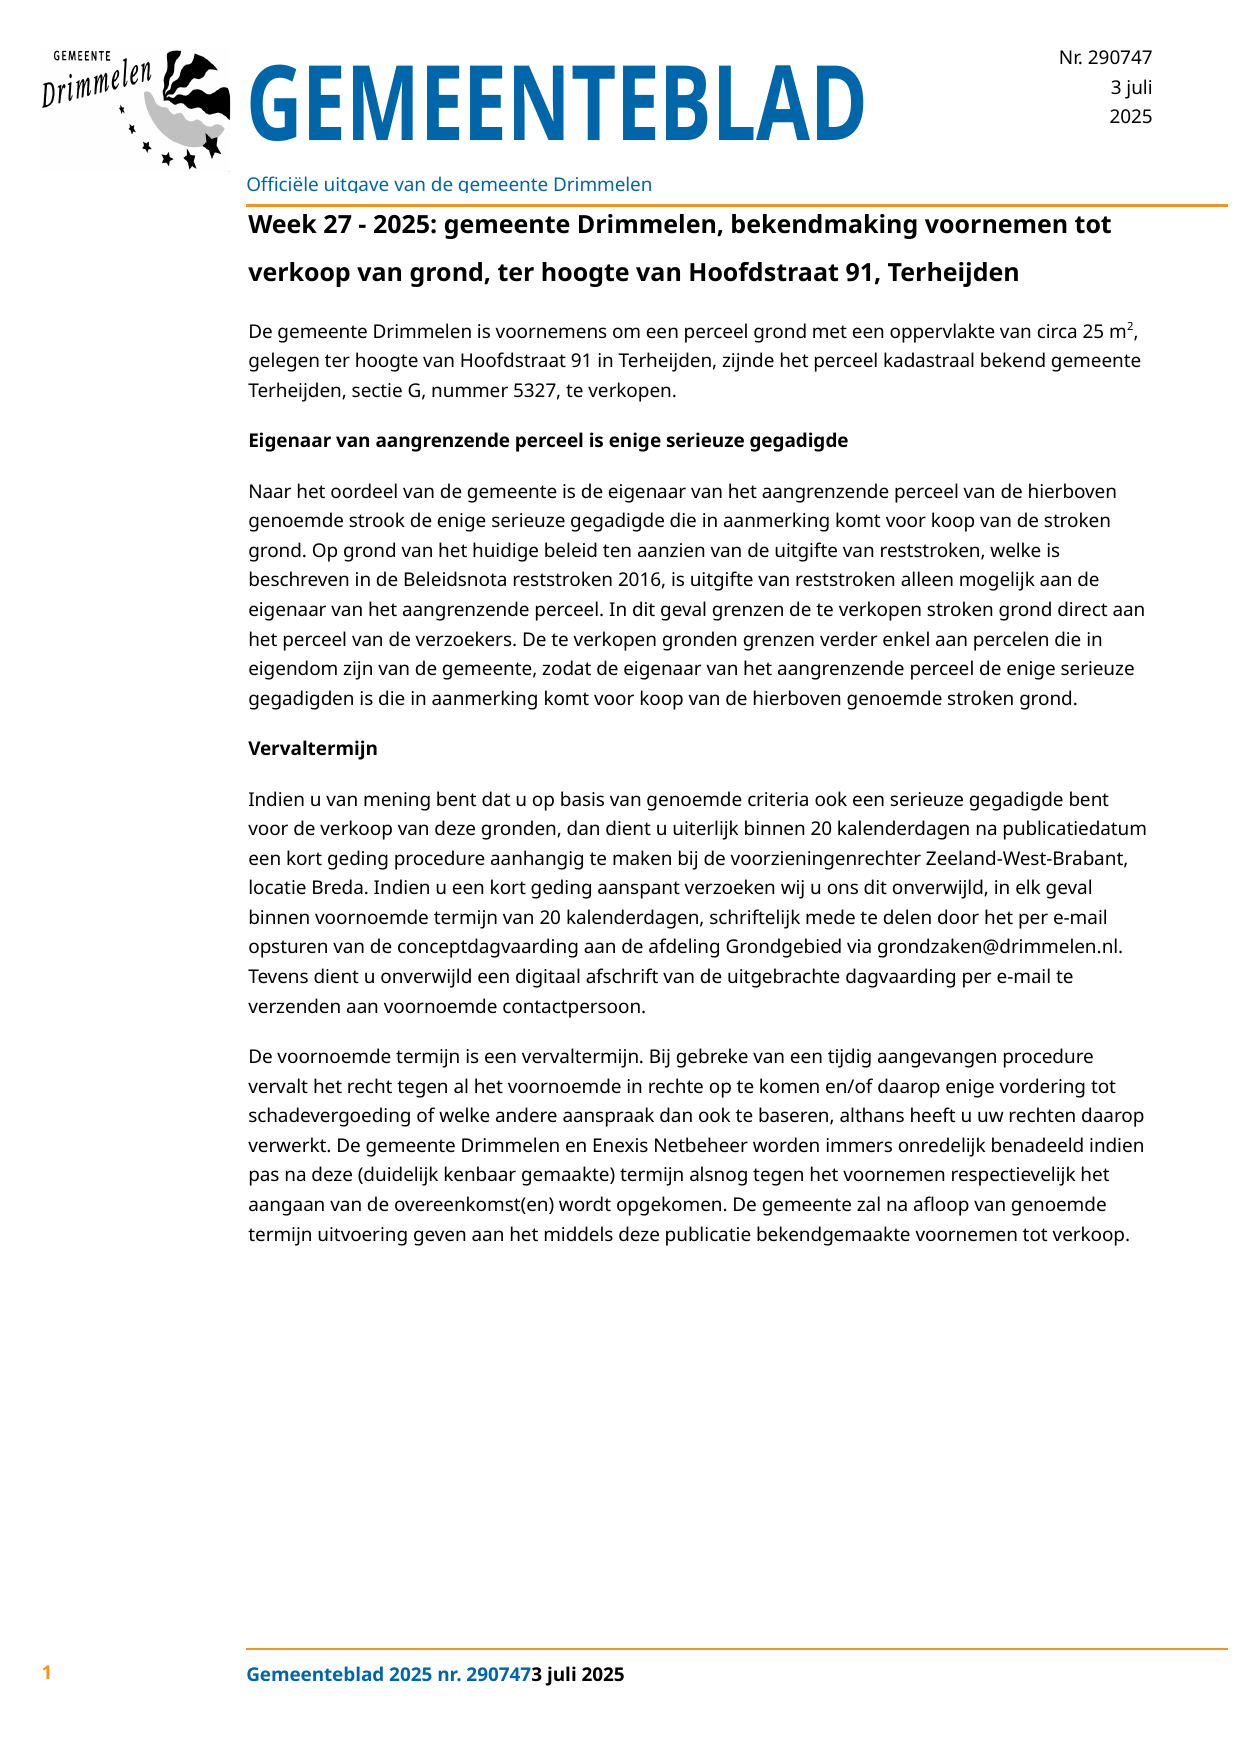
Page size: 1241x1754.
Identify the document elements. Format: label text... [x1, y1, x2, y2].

text De voornoemde termijn is een vervaltermijn. Bij gebreke van een tijdig aangevangen procedure vervalt het recht tegen al het voornoemde in rechte op te komen en/of daarop enige vordering tot schadevergoeding of welke andere aanspraak dan ook te baseren, althans heeft u uw rechten daarop verwerkt. De gemeente Drimmelen en Enexis Netbeheer worden immers onredelijk benadeeld indien pas na deze (duidelijk kenbaar gemaakte) termijn alsnog tegen het voornemen respectievelijk het aangaan van de overeenkomst(en) wordt opgekomen. De gemeente zal na afloop van genoemde termijn uitvoering geven aan het middels deze publicatie bekendgemaakte voornemen tot verkoop. [248, 1043, 1152, 1247]
text De gemeente Drimmelen is voornemens om een perceel grond met een oppervlakte van circa 25 m2, gelegen ter hoogte van Hoofdstraat 91 in Terheijden, zijnde het perceel kadastraal bekend gemeente Terheijden, sectie G, nummer 5327, te verkopen. [248, 318, 1152, 403]
text Indien u van mening bent dat u op basis van genoemde criteria ook een serieuze gegadigde bent voor de verkoop van deze gronden, dan dient u uiterlijk binnen 20 kalenderdagen na publicatiedatum een kort geding procedure aanhangig te maken bij de voorzieningenrechter Zeeland-West-Brabant, locatie Breda. Indien u een kort geding aanspant verzoeken wij u ons dit onverwijld, in elk geval binnen voornoemde termijn van 20 kalenderdagen, schriftelijk mede te delen door het per e-mail opsturen van de conceptdagvaarding aan de afdeling Grondgebied via grondzaken@drimmelen.nl. Tevens dient u onverwijld een digitaal afschrift van de uitgebrachte dagvaarding per e-mail te verzenden aan voornoemde contactpersoon. [248, 786, 1152, 1019]
text Week 27 - 2025: gemeente Drimmelen, bekendmaking voornemen tot verkoop van grond, ter hoogte van Hoofdstraat 91, Terheijden [248, 207, 1152, 288]
text Vervaltermijn [248, 735, 1152, 761]
text Naar het oordeel van de gemeente is de eigenaar van het aangrenzende perceel van de hierboven genoemde strook de enige serieuze gegadigde die in aanmerking komt voor koop van de stroken grond. Op grond van het huidige beleid ten aanzien van de uitgifte van reststroken, welke is beschreven in de Beleidsnota reststroken 2016, is uitgifte van reststroken alleen mogelijk aan de eigenaar van het aangrenzende perceel. In dit geval grenzen de te verkopen stroken grond direct aan het perceel van de verzoekers. De te verkopen gronden grenzen verder enkel aan percelen die in eigendom zijn van de gemeente, zodat de eigenaar van het aangrenzende perceel de enige serieuze gegadigden is die in aanmerking komt voor koop van de hierboven genoemde stroken grond. [248, 478, 1152, 711]
text Eigenaar van aangrenzende perceel is enige serieuze gegadigde [248, 427, 1152, 453]
picture [41, 47, 231, 172]
